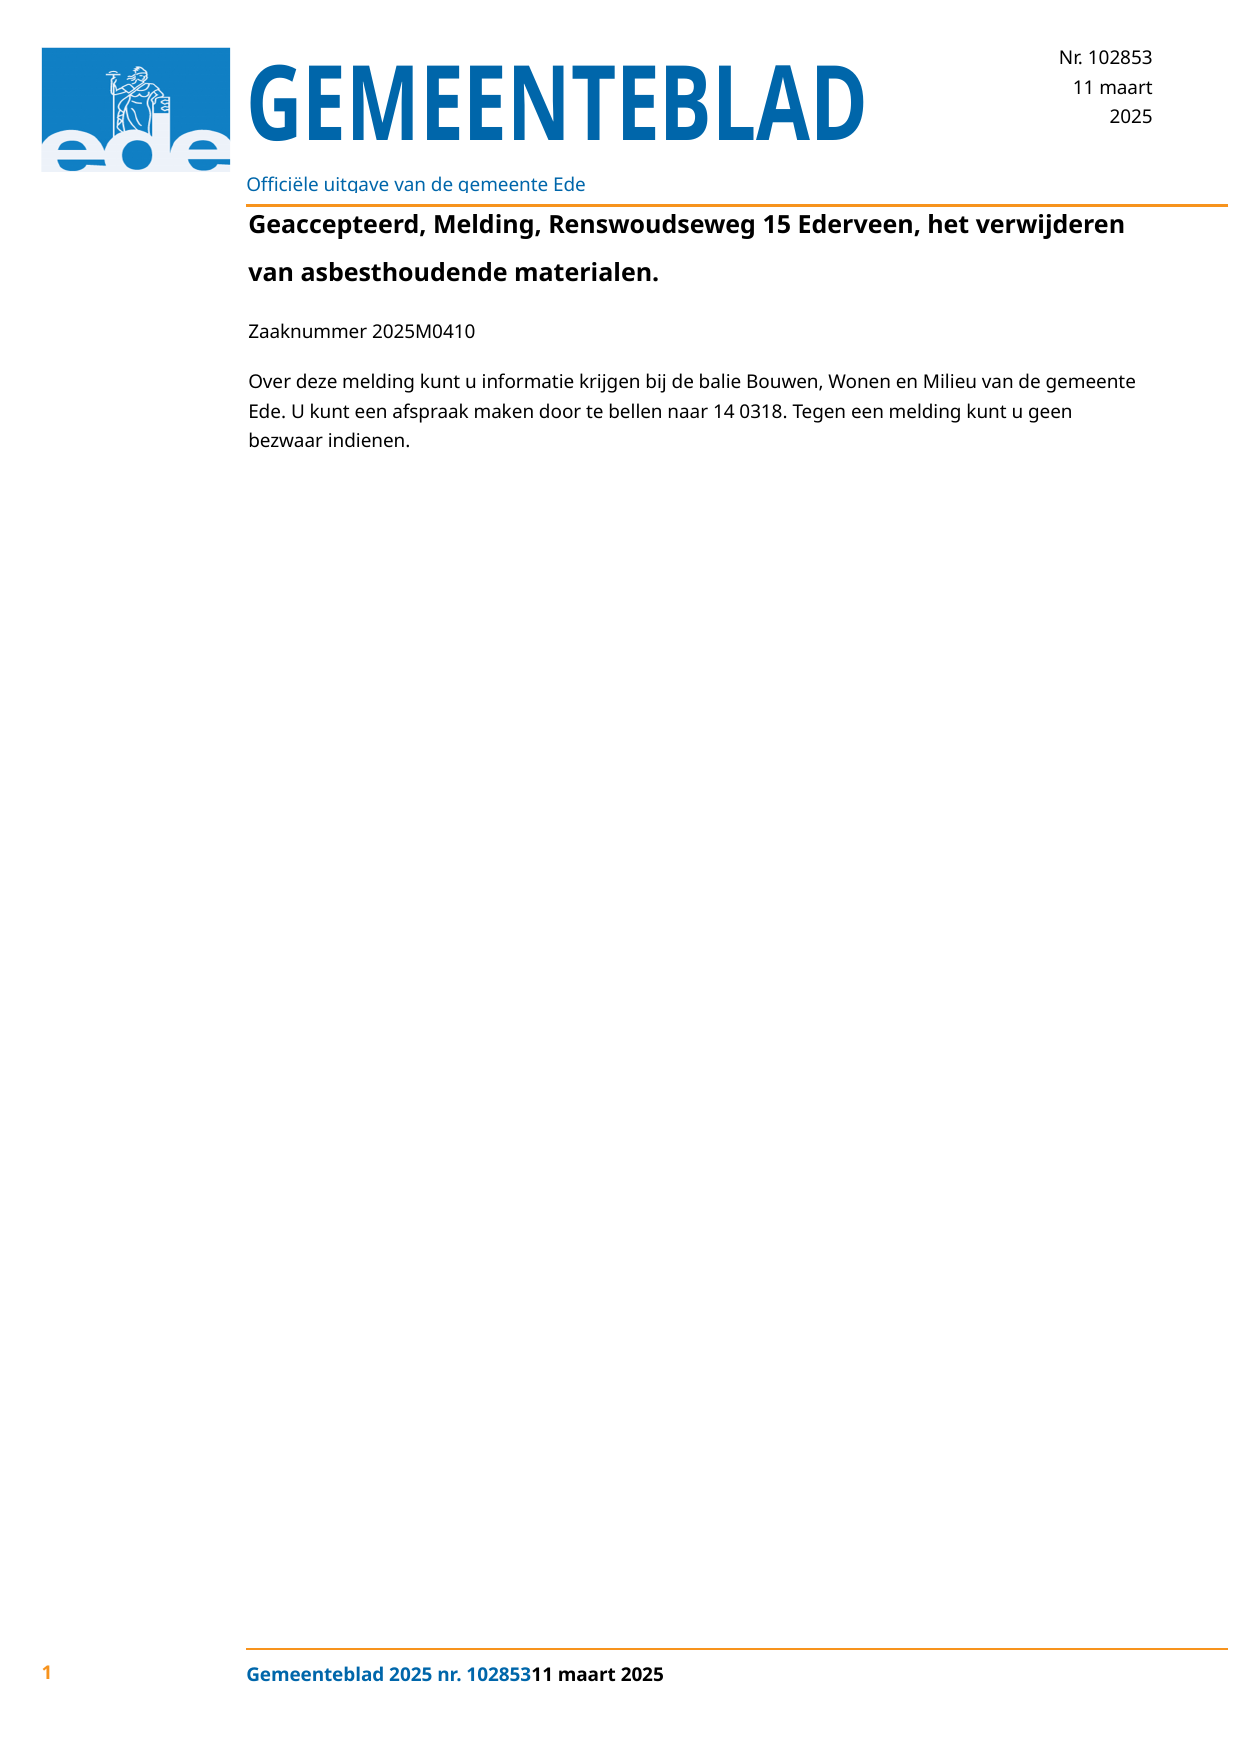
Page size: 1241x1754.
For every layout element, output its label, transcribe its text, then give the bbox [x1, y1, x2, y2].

text Geaccepteerd, Melding, Renswoudseweg 15 Ederveen, het verwijderen van asbesthoudende materialen. [248, 207, 1152, 288]
picture [41, 47, 231, 172]
text Over deze melding kunt u informatie krijgen bij de balie Bouwen, Wonen en Milieu van de gemeente Ede. U kunt een afspraak maken door te bellen naar 14 0318. Tegen een melding kunt u geen bezwaar indienen. [248, 368, 1152, 453]
text Zaaknummer 2025M0410 [248, 318, 1152, 344]
